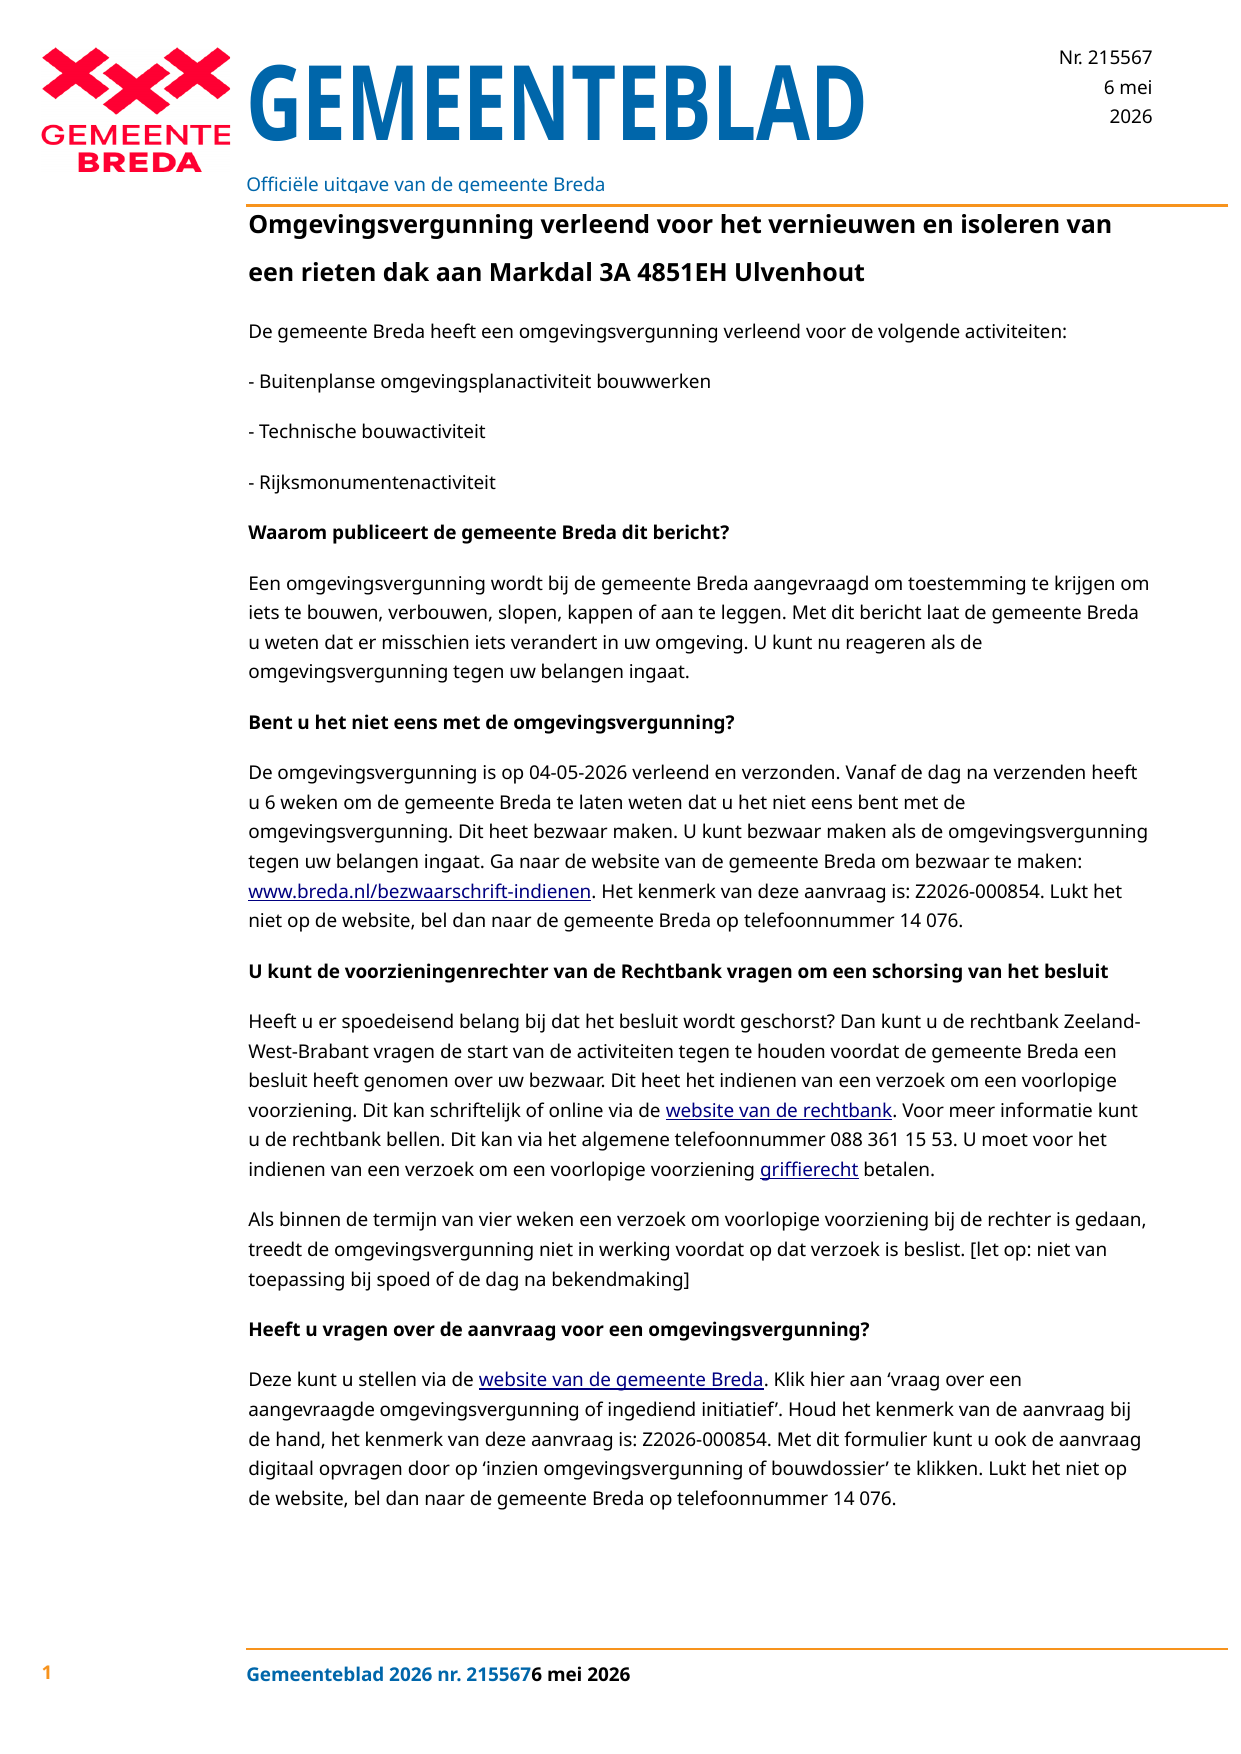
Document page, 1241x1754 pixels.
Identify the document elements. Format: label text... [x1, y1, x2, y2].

text Heeft u vragen over de aanvraag voor een omgevingsvergunning? [248, 1316, 1152, 1342]
text Een omgevingsvergunning wordt bij de gemeente Breda aangevraagd om toestemming te krijgen om iets te bouwen, verbouwen, slopen, kappen of aan te leggen. Met dit bericht laat de gemeente Breda u weten dat er misschien iets verandert in uw omgeving. U kunt nu reageren als de omgevingsvergunning tegen uw belangen ingaat. [248, 570, 1152, 684]
text Bent u het niet eens met de omgevingsvergunning? [248, 709, 1152, 735]
text U kunt de voorzieningenrechter van de Rechtbank vragen om een schorsing van het besluit [248, 958, 1152, 984]
text De omgevingsvergunning is op 04-05-2026 verleend en verzonden. Vanaf de dag na verzenden heeft u 6 weken om de gemeente Breda te laten weten dat u het niet eens bent met de omgevingsvergunning. Dit heet bezwaar maken. U kunt bezwaar maken als de omgevingsvergunning tegen uw belangen ingaat. Ga naar de website van de gemeente Breda om bezwaar te maken: www.breda.nl/bezwaarschrift-indienen. Het kenmerk van deze aanvraag is: Z2026-000854. Lukt het niet op de website, bel dan naar de gemeente Breda op telefoonnummer 14 076. [248, 759, 1152, 933]
text Omgevingsvergunning verleend voor het vernieuwen en isoleren van een rieten dak aan Markdal 3A 4851EH Ulvenhout [248, 207, 1152, 288]
picture [41, 47, 231, 172]
text - Rijksmonumentenactiviteit [248, 469, 1152, 495]
text - Buitenplanse omgevingsplanactiviteit bouwwerken [248, 368, 1152, 394]
text Heeft u er spoedeisend belang bij dat het besluit wordt geschorst? Dan kunt u de rechtbank Zeeland-West-Brabant vragen de start van de activiteiten tegen te houden voordat de gemeente Breda een besluit heeft genomen over uw bezwaar. Dit heet het indienen van een verzoek om een voorlopige voorziening. Dit kan schriftelijk of online via de website van de rechtbank. Voor meer informatie kunt u de rechtbank bellen. Dit kan via het algemene telefoonnummer 088 361 15 53. U moet voor het indienen van een verzoek om een voorlopige voorziening griffierecht betalen. [248, 1008, 1152, 1182]
text Waarom publiceert de gemeente Breda dit bericht? [248, 519, 1152, 545]
text Als binnen de termijn van vier weken een verzoek om voorlopige voorziening bij de rechter is gedaan, treedt de omgevingsvergunning niet in werking voordat op dat verzoek is beslist. [let op: niet van toepassing bij spoed of de dag na bekendmaking] [248, 1207, 1152, 1292]
text Deze kunt u stellen via de website van de gemeente Breda. Klik hier aan ‘vraag over een aangevraagde omgevingsvergunning of ingediend initiatief’. Houd het kenmerk van de aanvraag bij de hand, het kenmerk van deze aanvraag is: Z2026-000854. Met dit formulier kunt u ook de aanvraag digitaal opvragen door op ‘inzien omgevingsvergunning of bouwdossier’ te klikken. Lukt het niet op de website, bel dan naar de gemeente Breda op telefoonnummer 14 076. [248, 1367, 1152, 1511]
text - Technische bouwactiviteit [248, 419, 1152, 444]
text De gemeente Breda heeft een omgevingsvergunning verleend voor de volgende activiteiten: [248, 318, 1152, 344]
